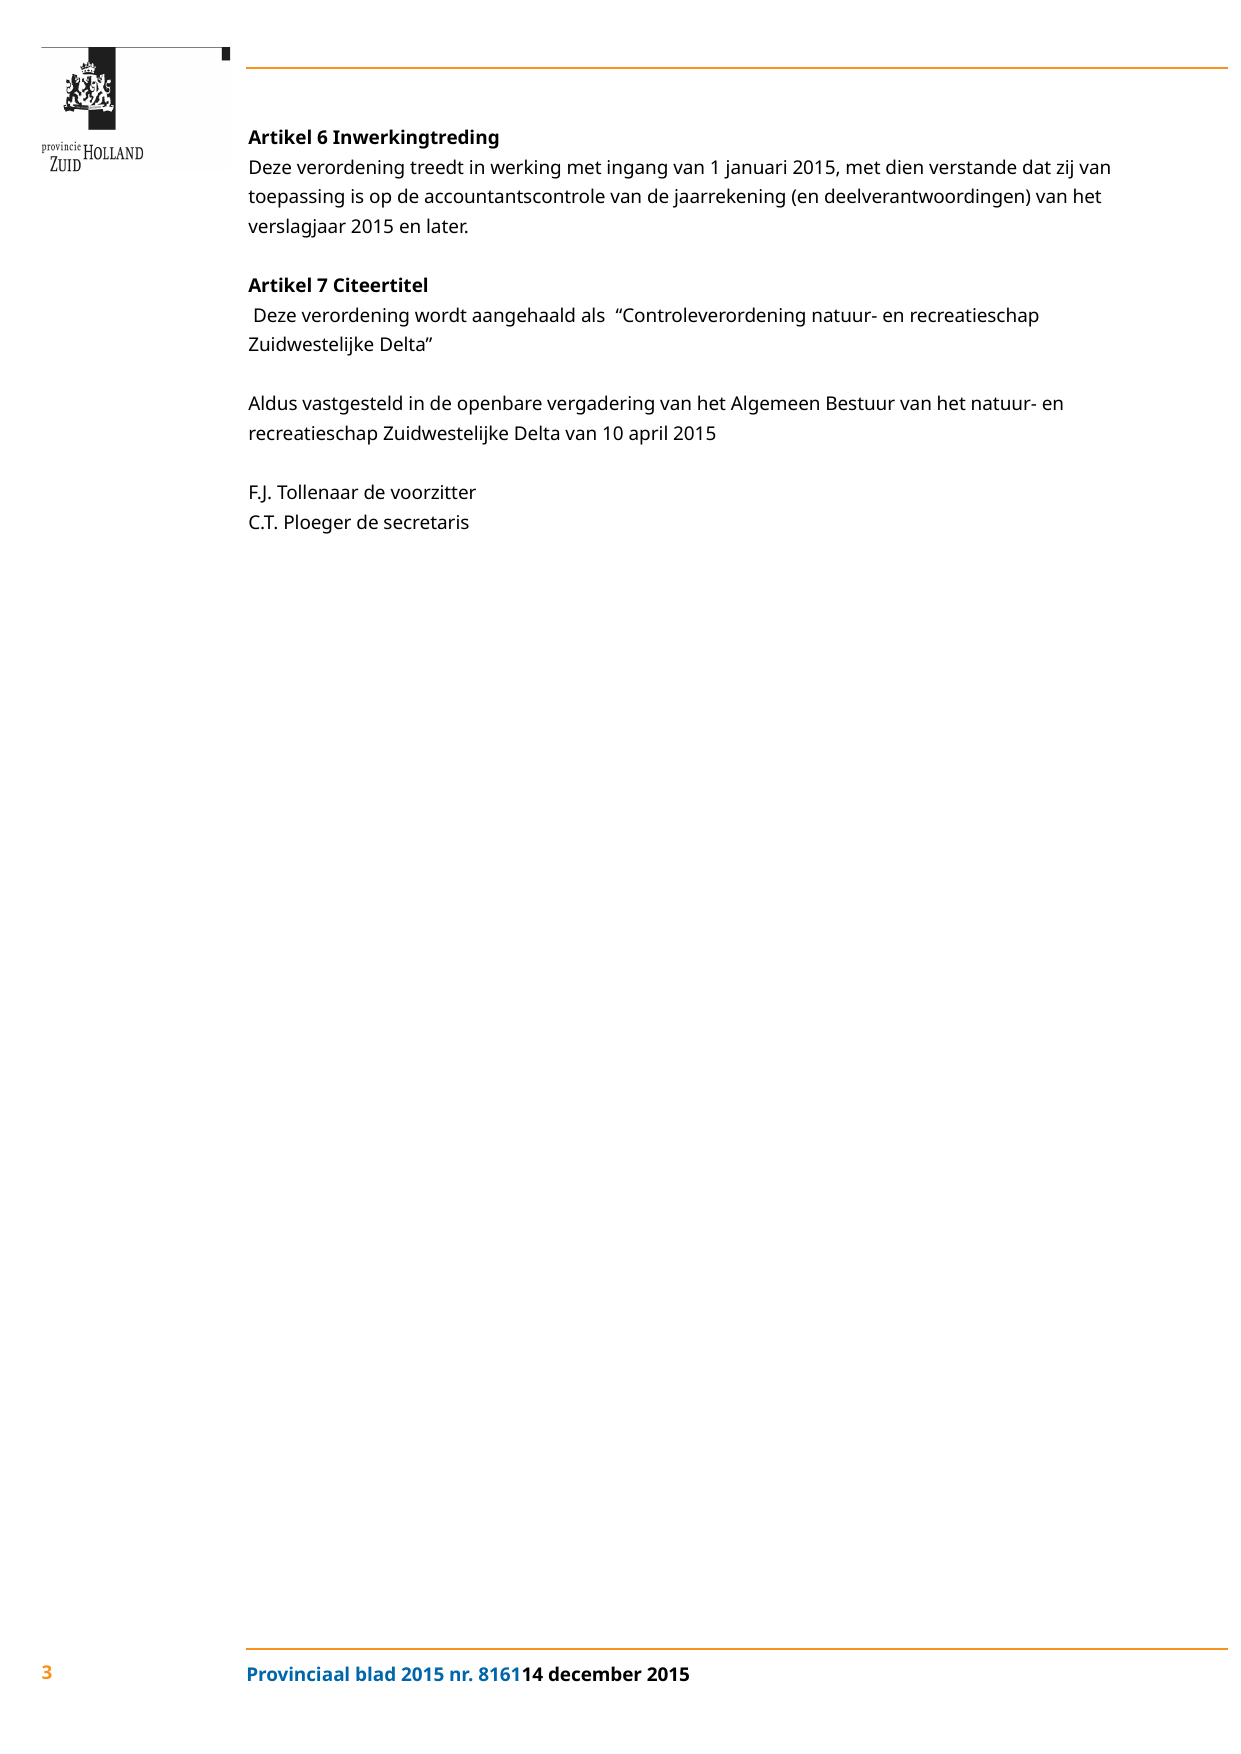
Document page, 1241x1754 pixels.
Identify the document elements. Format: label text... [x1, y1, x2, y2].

text Deze verordening treedt in werking met ingang van 1 januari 2015, met dien verstande dat zij van toepassing is op de accountantscontrole van de jaarrekening (en deelverantwoordingen) van het verslagjaar 2015 en later. [248, 154, 1152, 239]
text Zuidwestelijke Delta” [248, 331, 1152, 357]
picture [41, 47, 231, 172]
text Artikel 7 Citeertitel [248, 272, 1152, 298]
text C.T. Ploeger de secretaris [248, 509, 1152, 535]
text Artikel 6 Inwerkingtreding [248, 124, 1152, 150]
text Aldus vastgesteld in de openbare vergadering van het Algemeen Bestuur van het natuur- en recreatieschap Zuidwestelijke Delta van 10 april 2015 [248, 391, 1152, 446]
text Deze verordening wordt aangehaald als “Controleverordening natuur- en recreatieschap [248, 302, 1152, 328]
text F.J. Tollenaar de voorzitter [248, 479, 1152, 505]
